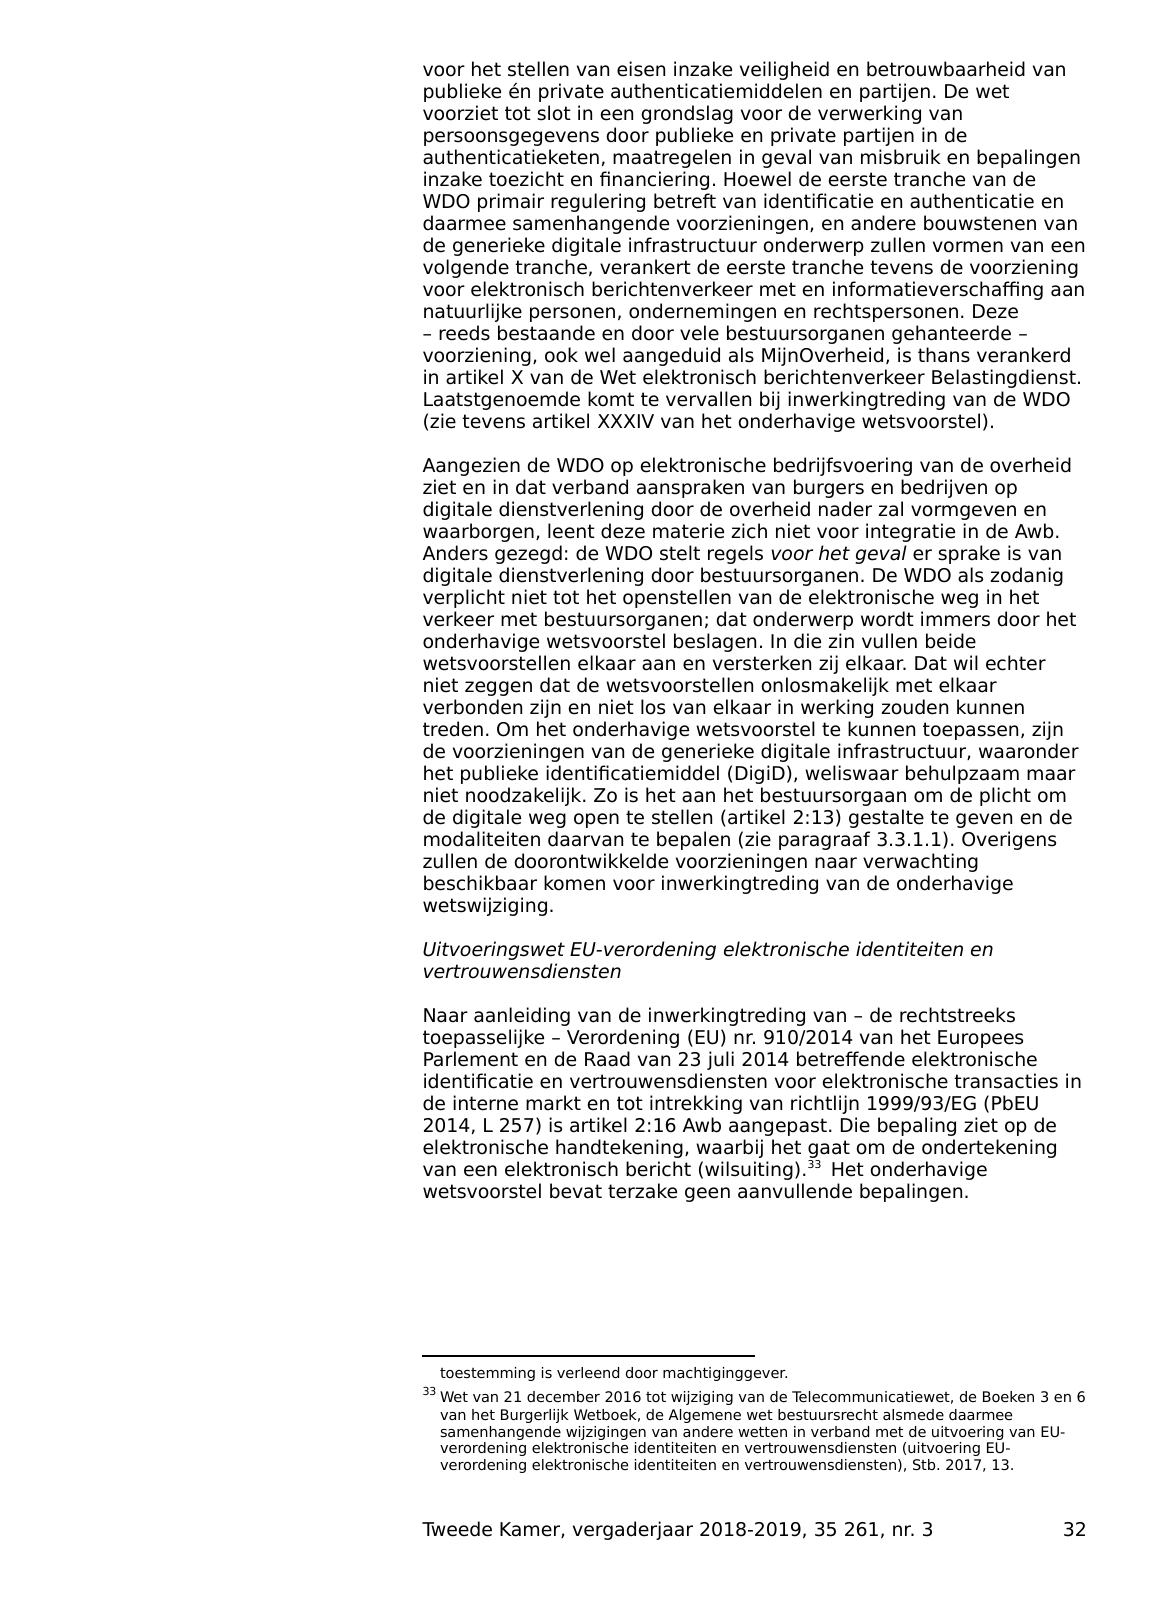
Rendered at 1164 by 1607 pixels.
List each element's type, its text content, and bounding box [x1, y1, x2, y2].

text Naar aanleiding van de inwerkingtreding van – de rechtstreeks toepasselijke – Verordening (EU) nr. 910/2014 van het Europees Parlement en de Raad van 23 juli 2014 betreffende elektronische identificatie en vertrouwensdiensten voor elektronische transacties in de interne markt en tot intrekking van richtlijn 1999/93/EG (PbEU 2014, L 257) is artikel 2:16 Awb aangepast. Die bepaling ziet op de elektronische handtekening, waarbij het gaat om de ondertekening van een elektronisch bericht (wilsuiting). Het onderhavige wetsvoorstel bevat terzake geen aanvullende bepalingen. [422, 1005, 1087, 1203]
text Wet van 21 december 2016 tot wijziging van de Telecommunicatiewet, de Boeken 3 en 6 van het Burgerlijk Wetboek, de Algemene wet bestuursrecht alsmede daarmee samenhangende wijzigingen van andere wetten in verband met de uitvoering van EU-verordening elektronische identiteiten en vertrouwensdiensten (uitvoering EU-verordening elektronische identiteiten en vertrouwensdiensten), Stb. 2017, 13. [422, 1385, 1087, 1474]
text voor het stellen van eisen inzake veiligheid en betrouwbaarheid van publieke én private authenticatiemiddelen en partijen. De wet voorziet tot slot in een grondslag voor de verwerking van persoonsgegevens door publieke en private partijen in de authenticatieketen, maatregelen in geval van misbruik en bepalingen inzake toezicht en financiering. Hoewel de eerste tranche van de WDO primair regulering betreft van identificatie en authenticatie en daarmee samenhangende voorzieningen, en andere bouwstenen van de generieke digitale infrastructuur onderwerp zullen vormen van een volgende tranche, verankert de eerste tranche tevens de voorziening voor elektronisch berichtenverkeer met en informatieverschaffing aan natuurlijke personen, ondernemingen en rechtspersonen. Deze – reeds bestaande en door vele bestuursorganen gehanteerde – voorziening, ook wel aangeduid als MijnOverheid, is thans verankerd in artikel X van de Wet elektronisch berichtenverkeer Belastingdienst. Laatstgenoemde komt te vervallen bij inwerkingtreding van de WDO (zie tevens artikel XXXIV van het onderhavige wetsvoorstel). [422, 59, 1087, 433]
text Aangezien de WDO op elektronische bedrijfsvoering van de overheid ziet en in dat verband aanspraken van burgers en bedrijven op digitale dienstverlening door de overheid nader zal vormgeven en waarborgen, leent deze materie zich niet voor integratie in de Awb. Anders gezegd: de WDO stelt regels voor het geval er sprake is van digitale dienstverlening door bestuursorganen. De WDO als zodanig verplicht niet tot het openstellen van de elektronische weg in het verkeer met bestuursorganen; dat onderwerp wordt immers door het onderhavige wetsvoorstel beslagen. In die zin vullen beide wetsvoorstellen elkaar aan en versterken zij elkaar. Dat wil echter niet zeggen dat de wetsvoorstellen onlosmakelijk met elkaar verbonden zijn en niet los van elkaar in werking zouden kunnen treden. Om het onderhavige wetsvoorstel te kunnen toepassen, zijn de voorzieningen van de generieke digitale infrastructuur, waaronder het publieke identificatiemiddel (DigiD), weliswaar behulpzaam maar niet noodzakelijk. Zo is het aan het bestuursorgaan om de plicht om de digitale weg open te stellen (artikel 2:13) gestalte te geven en de modaliteiten daarvan te bepalen (zie paragraaf 3.3.1.1). Overigens zullen de doorontwikkelde voorzieningen naar verwachting beschikbaar komen voor inwerkingtreding van de onderhavige wetswijziging. [422, 455, 1087, 916]
subtitle Uitvoeringswet EU-verordening elektronische identiteiten en vertrouwensdiensten [422, 939, 1087, 983]
text toestemming is verleend door machtiginggever. [422, 1365, 1087, 1382]
